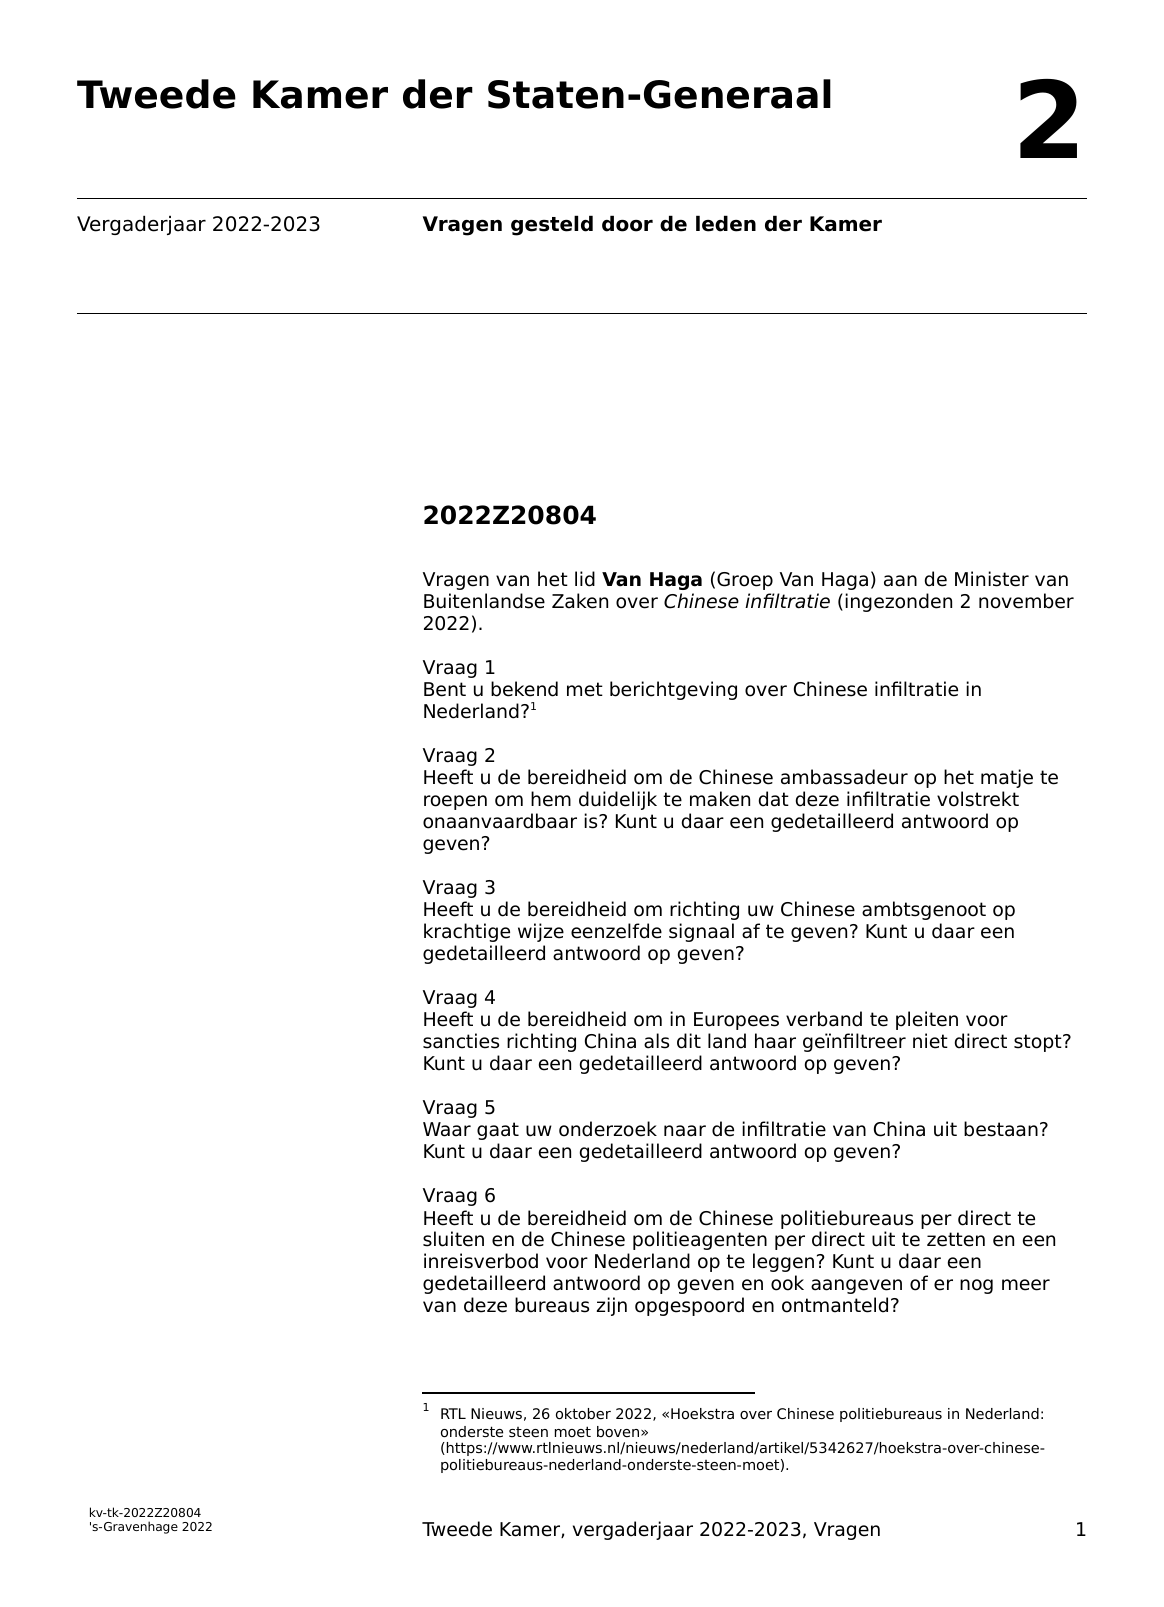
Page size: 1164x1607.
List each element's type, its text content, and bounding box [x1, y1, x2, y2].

text Vraag 3 [422, 877, 1087, 899]
table_header Tweede Kamer der Staten-Generaal [77, 59, 886, 198]
table_cell Vergaderjaar 2022-2023 [77, 199, 422, 313]
text Vraag 5 [422, 1097, 1087, 1119]
text Vragen van het lid Van Haga (Groep Van Haga) aan de Minister van Buitenlandse Zaken over Chinese infiltratie (ingezonden 2 november 2022). [422, 569, 1087, 635]
text Heeft u de bereidheid om richting uw Chinese ambtsgenoot op krachtige wijze eenzelfde signaal af te geven? Kunt u daar een gedetailleerd antwoord op geven? [422, 899, 1087, 965]
text Waar gaat uw onderzoek naar de infiltratie van China uit bestaan? Kunt u daar een gedetailleerd antwoord op geven? [422, 1119, 1087, 1163]
table_cell Vragen gesteld door de leden der Kamer [422, 199, 1087, 313]
text kv-tk-2022Z20804 [88, 1506, 323, 1520]
text Vraag 4 [422, 987, 1087, 1009]
text Heeft u de bereidheid om in Europees verband te pleiten voor sancties richting China als dit land haar geïnfiltreer niet direct stopt? Kunt u daar een gedetailleerd antwoord op geven? [422, 1009, 1087, 1075]
text RTL Nieuws, 26 oktober 2022, «Hoekstra over Chinese politiebureaus in Nederland: onderste steen moet boven» (https://www.rtlnieuws.nl/nieuws/nederland/artikel/5342627/hoekstra-over-chinese-politiebureaus-nederland-onderste-steen-moet). [422, 1402, 1087, 1474]
text 's-Gravenhage 2022 [88, 1520, 323, 1534]
table_header 2 [886, 59, 1087, 198]
text Bent u bekend met berichtgeving over Chinese infiltratie in Nederland? [422, 679, 1087, 723]
text Heeft u de bereidheid om de Chinese ambassadeur op het matje te roepen om hem duidelijk te maken dat deze infiltratie volstrekt onaanvaardbaar is? Kunt u daar een gedetailleerd antwoord op geven? [422, 767, 1087, 855]
text Vraag 6 [422, 1185, 1087, 1207]
text Vraag 2 [422, 745, 1087, 767]
text Vraag 1 [422, 657, 1087, 679]
text 2022Z20804 [422, 501, 1087, 531]
text Heeft u de bereidheid om de Chinese politiebureaus per direct te sluiten en de Chinese politieagenten per direct uit te zetten en een inreisverbod voor Nederland op te leggen? Kunt u daar een gedetailleerd antwoord op geven en ook aangeven of er nog meer van deze bureaus zijn opgespoord en ontmanteld? [422, 1207, 1087, 1317]
